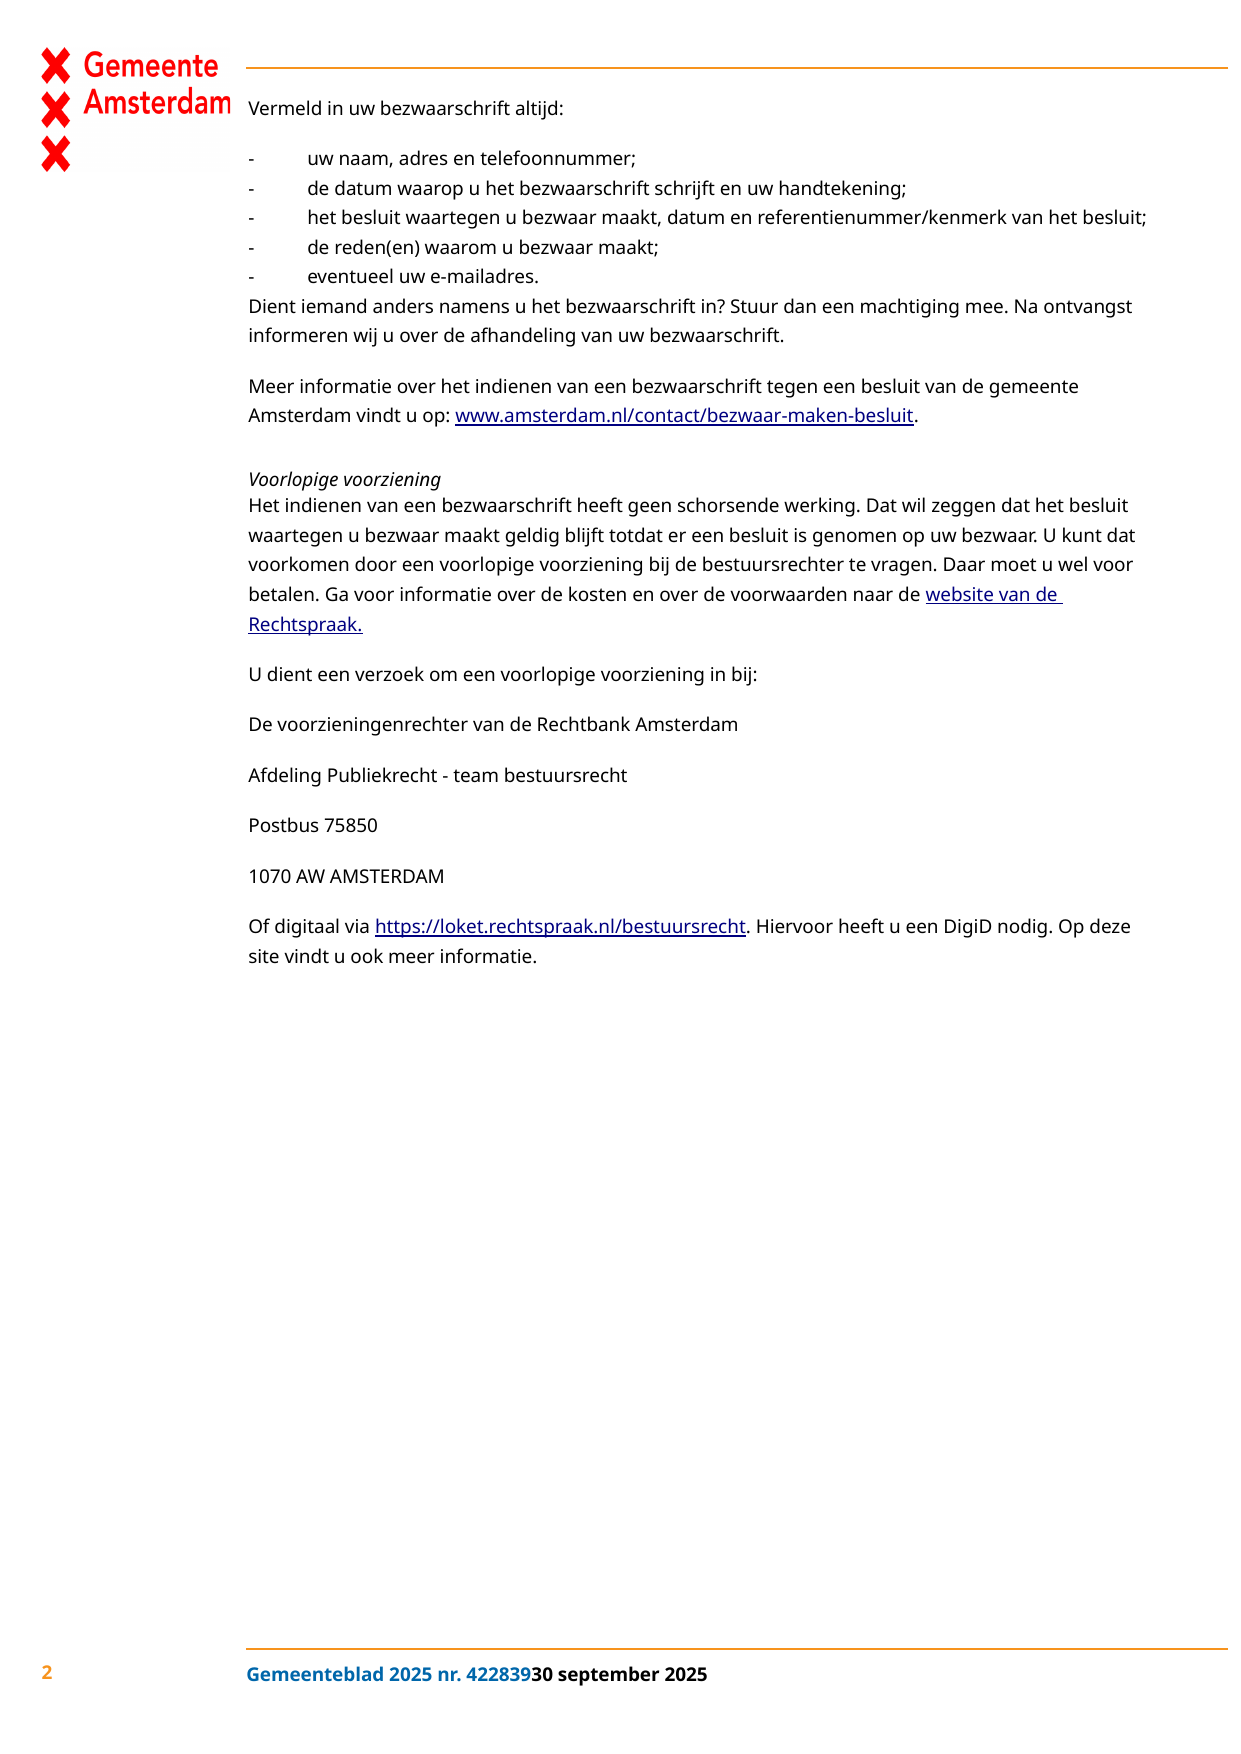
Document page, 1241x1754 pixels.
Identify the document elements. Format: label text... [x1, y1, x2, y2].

list de reden(en) waarom u bezwaar maakt; [248, 234, 1152, 260]
list eventueel uw e-mailadres. [248, 263, 1152, 289]
text Dient iemand anders namens u het bezwaarschrift in? Stuur dan een machtiging mee. Na ontvangst informeren wij u over de afhandeling van uw bezwaarschrift. [248, 293, 1152, 348]
text U dient een verzoek om een voorlopige voorziening in bij: [248, 661, 1152, 687]
list de datum waarop u het bezwaarschrift schrijft en uw handtekening; [248, 175, 1152, 201]
text Voorlopige voorziening [248, 467, 1152, 492]
text Vermeld in uw bezwaarschrift altijd: [248, 95, 1152, 121]
text Of digitaal via https://loket.rechtspraak.nl/bestuursrecht. Hiervoor heeft u een DigiD nodig. Op deze site vindt u ook meer informatie. [248, 913, 1152, 968]
list uw naam, adres en telefoonnummer; [248, 145, 1152, 171]
text Het indienen van een bezwaarschrift heeft geen schorsende werking. Dat wil zeggen dat het besluit waartegen u bezwaar maakt geldig blijft totdat er een besluit is genomen op uw bezwaar. U kunt dat voorkomen door een voorlopige voorziening bij de bestuursrechter te vragen. Daar moet u wel voor betalen. Ga voor informatie over de kosten en over de voorwaarden naar de website van de Rechtspraak. [248, 492, 1152, 636]
list het besluit waartegen u bezwaar maakt, datum en referentienummer/kenmerk van het besluit; [248, 204, 1152, 230]
text Afdeling Publiekrecht - team bestuursrecht [248, 762, 1152, 788]
text Postbus 75850 [248, 812, 1152, 838]
text De voorzieningenrechter van de Rechtbank Amsterdam [248, 712, 1152, 737]
text Meer informatie over het indienen van een bezwaarschrift tegen een besluit van de gemeente Amsterdam vindt u op: www.amsterdam.nl/contact/bezwaar-maken-besluit. [248, 373, 1152, 428]
picture [41, 47, 231, 172]
text 1070 AW AMSTERDAM [248, 863, 1152, 888]
